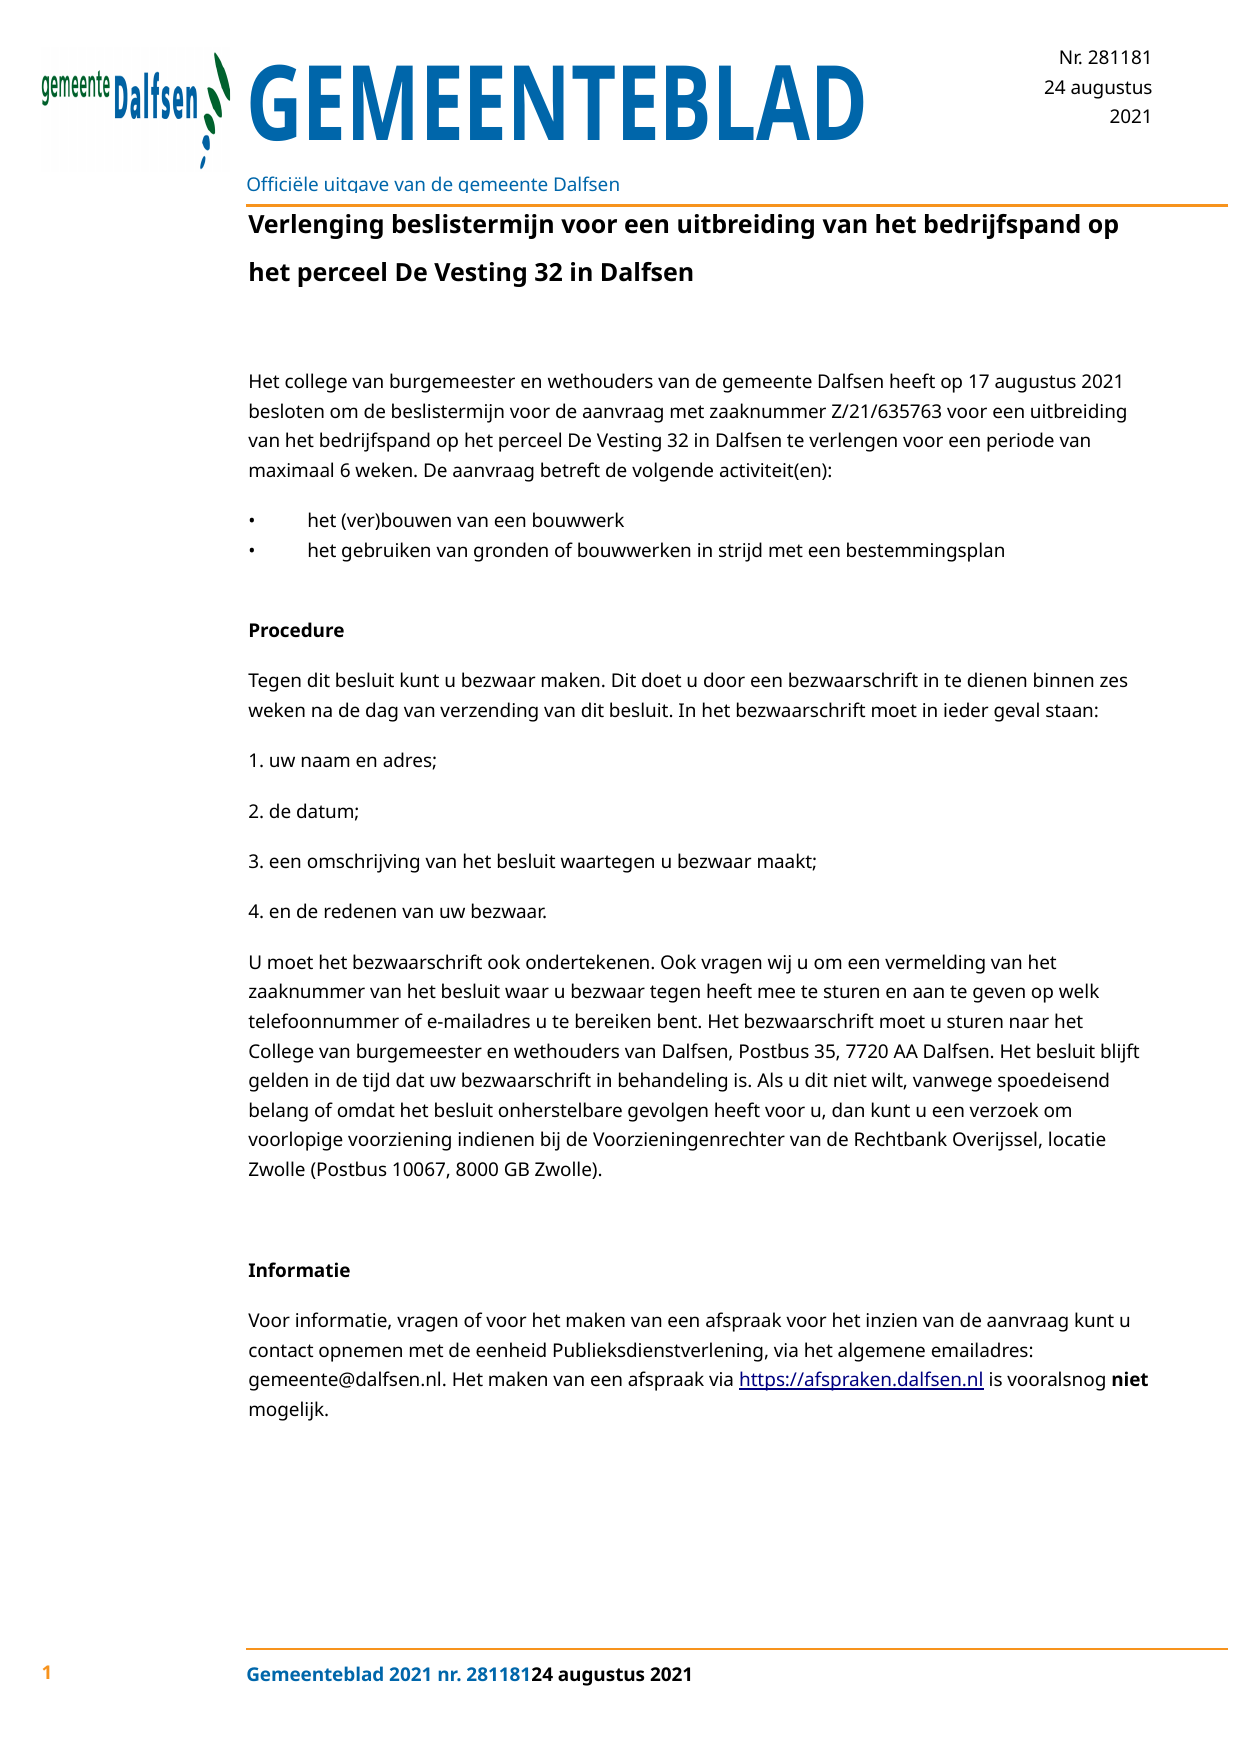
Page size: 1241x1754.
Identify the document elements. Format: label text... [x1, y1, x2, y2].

text 2. de datum; [248, 798, 1152, 824]
list het (ver)bouwen van een bouwwerk [248, 507, 1152, 533]
text Tegen dit besluit kunt u bezwaar maken. Dit doet u door een bezwaarschrift in te dienen binnen zes weken na de dag van verzending van dit besluit. In het bezwaarschrift moet in ieder geval staan: [248, 667, 1152, 723]
picture [41, 47, 231, 172]
text Voor informatie, vragen of voor het maken van een afspraak voor het inzien van de aanvraag kunt u contact opnemen met de eenheid Publieksdienstverlening, via het algemene emailadres: gemeente@dalfsen.nl. Het maken van een afspraak via https://afspraken.dalfsen.nl is vooralsnog niet mogelijk. [248, 1307, 1152, 1422]
text Informatie [248, 1257, 1152, 1283]
text Verlenging beslistermijn voor een uitbreiding van het bedrijfspand op het perceel De Vesting 32 in Dalfsen [248, 207, 1152, 288]
text U moet het bezwaarschrift ook ondertekenen. Ook vragen wij u om een vermelding van het zaaknummer van het besluit waar u bezwaar tegen heeft mee te sturen en aan te geven op welk telefoonnummer of e-mailadres u te bereiken bent. Het bezwaarschrift moet u sturen naar het College van burgemeester en wethouders van Dalfsen, Postbus 35, 7720 AA Dalfsen. Het besluit blijft gelden in de tijd dat uw bezwaarschrift in behandeling is. Als u dit niet wilt, vanwege spoedeisend belang of omdat het besluit onherstelbare gevolgen heeft voor u, dan kunt u een verzoek om voorlopige voorziening indienen bij de Voorzieningenrechter van de Rechtbank Overijssel, locatie Zwolle (Postbus 10067, 8000 GB Zwolle). [248, 949, 1152, 1182]
text 3. een omschrijving van het besluit waartegen u bezwaar maakt; [248, 848, 1152, 874]
text Procedure [248, 617, 1152, 643]
list het gebruiken van gronden of bouwwerken in strijd met een bestemmingsplan [248, 537, 1152, 563]
text Het college van burgemeester en wethouders van de gemeente Dalfsen heeft op 17 augustus 2021 besloten om de beslistermijn voor de aanvraag met zaaknummer Z/21/635763 voor een uitbreiding van het bedrijfspand op het perceel De Vesting 32 in Dalfsen te verlengen voor een periode van maximaal 6 weken. De aanvraag betreft de volgende activiteit(en): [248, 368, 1152, 483]
text 4. en de redenen van uw bezwaar. [248, 899, 1152, 924]
text 1. uw naam en adres; [248, 747, 1152, 773]
